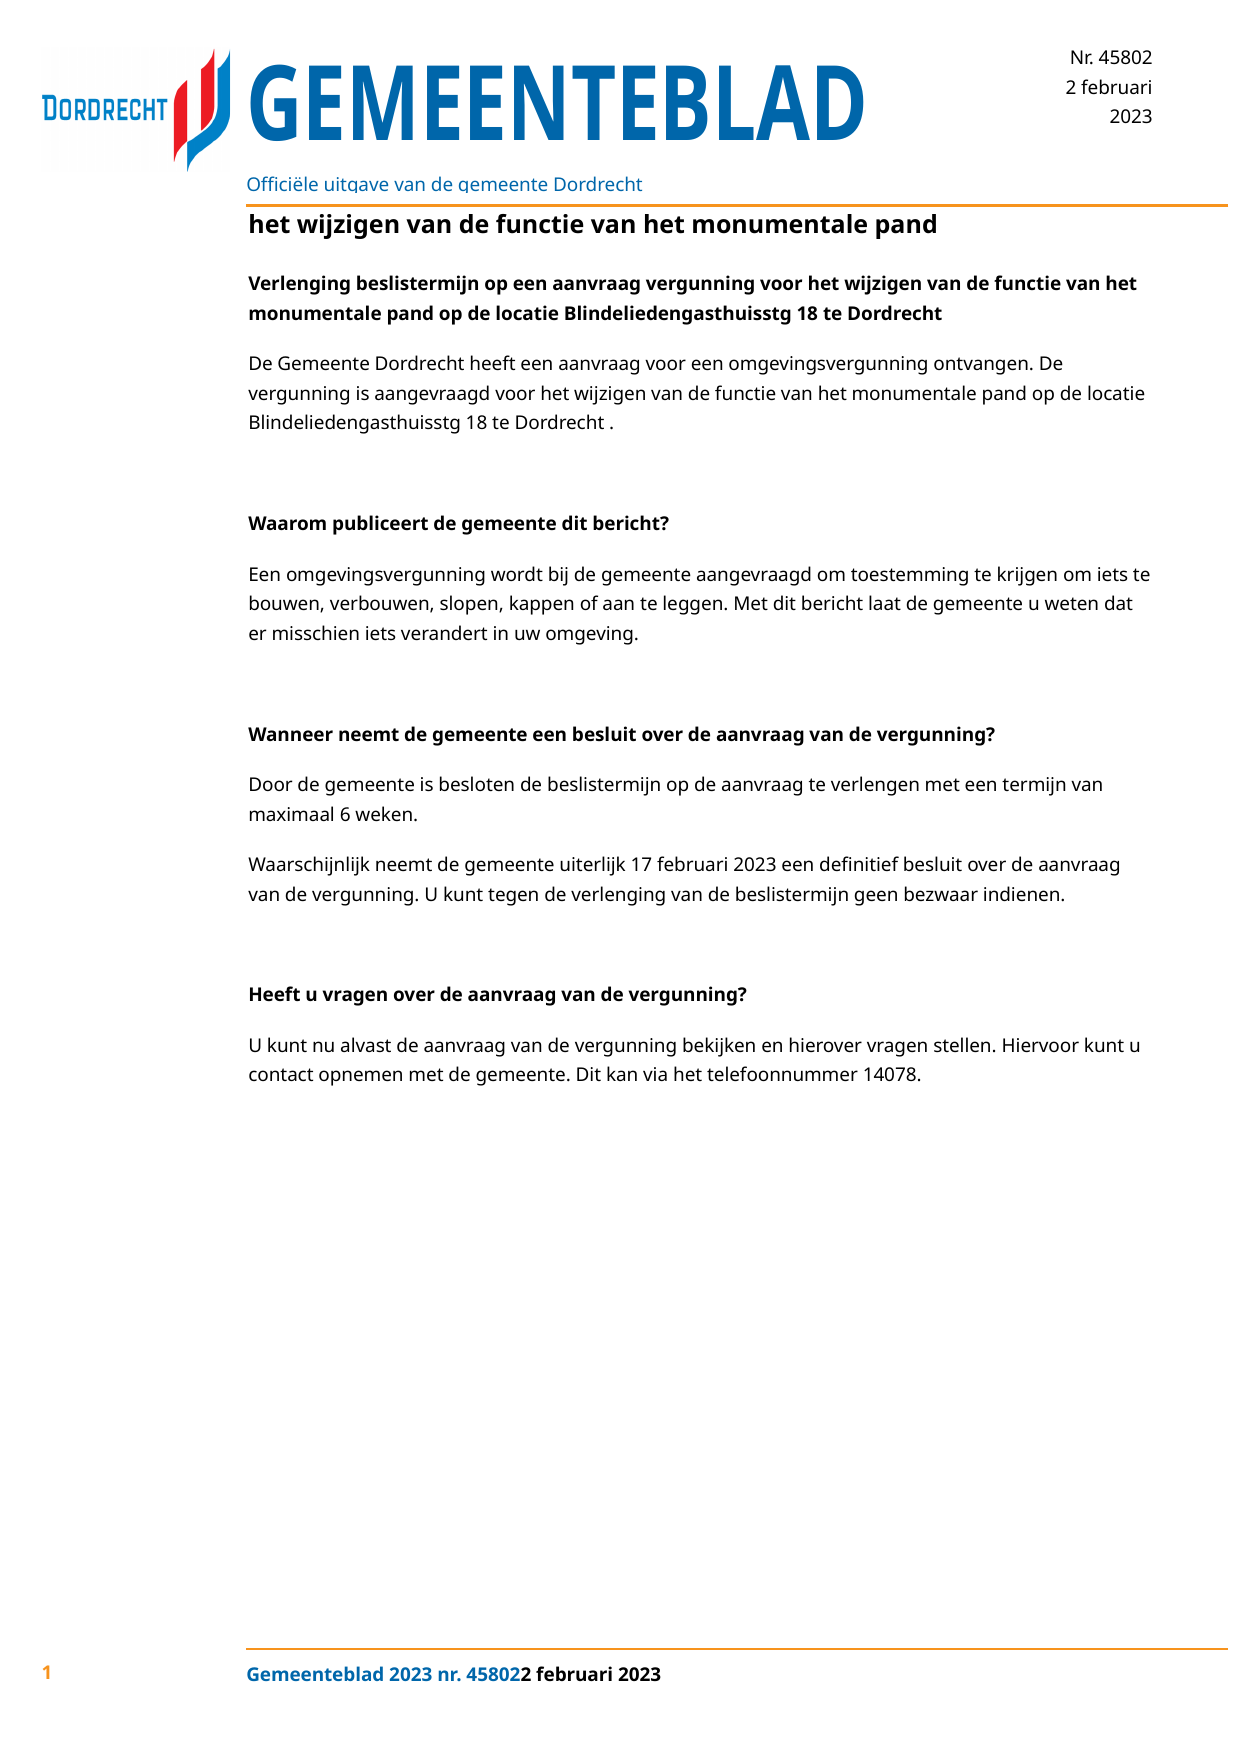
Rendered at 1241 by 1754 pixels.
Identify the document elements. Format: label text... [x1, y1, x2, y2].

text Heeft u vragen over de aanvraag van de vergunning? [248, 982, 1152, 1007]
text Wanneer neemt de gemeente een besluit over de aanvraag van de vergunning? [248, 721, 1152, 746]
picture [41, 47, 231, 172]
text Door de gemeente is besloten de beslistermijn op de aanvraag te verlengen met een termijn van maximaal 6 weken. [248, 771, 1152, 826]
text Waarom publiceert de gemeente dit bericht? [248, 510, 1152, 536]
text Verlenging beslistermijn op een aanvraag vergunning voor het wijzigen van de functie van het monumentale pand op de locatie Blindeliedengasthuisstg 18 te Dordrecht [248, 270, 1152, 326]
text Een omgevingsvergunning wordt bij de gemeente aangevraagd om toestemming te krijgen om iets te bouwen, verbouwen, slopen, kappen of aan te leggen. Met dit bericht laat de gemeente u weten dat er misschien iets verandert in uw omgeving. [248, 561, 1152, 646]
text Waarschijnlijk neemt de gemeente uiterlijk 17 februari 2023 een definitief besluit over de aanvraag van de vergunning. U kunt tegen de verlenging van de beslistermijn geen bezwaar indienen. [248, 851, 1152, 906]
text De Gemeente Dordrecht heeft een aanvraag voor een omgevingsvergunning ontvangen. De vergunning is aangevraagd voor het wijzigen van de functie van het monumentale pand op de locatie Blindeliedengasthuisstg 18 te Dordrecht . [248, 350, 1152, 435]
text het wijzigen van de functie van het monumentale pand [248, 207, 1152, 241]
text U kunt nu alvast de aanvraag van de vergunning bekijken en hierover vragen stellen. Hiervoor kunt u contact opnemen met de gemeente. Dit kan via het telefoonnummer 14078. [248, 1032, 1152, 1087]
